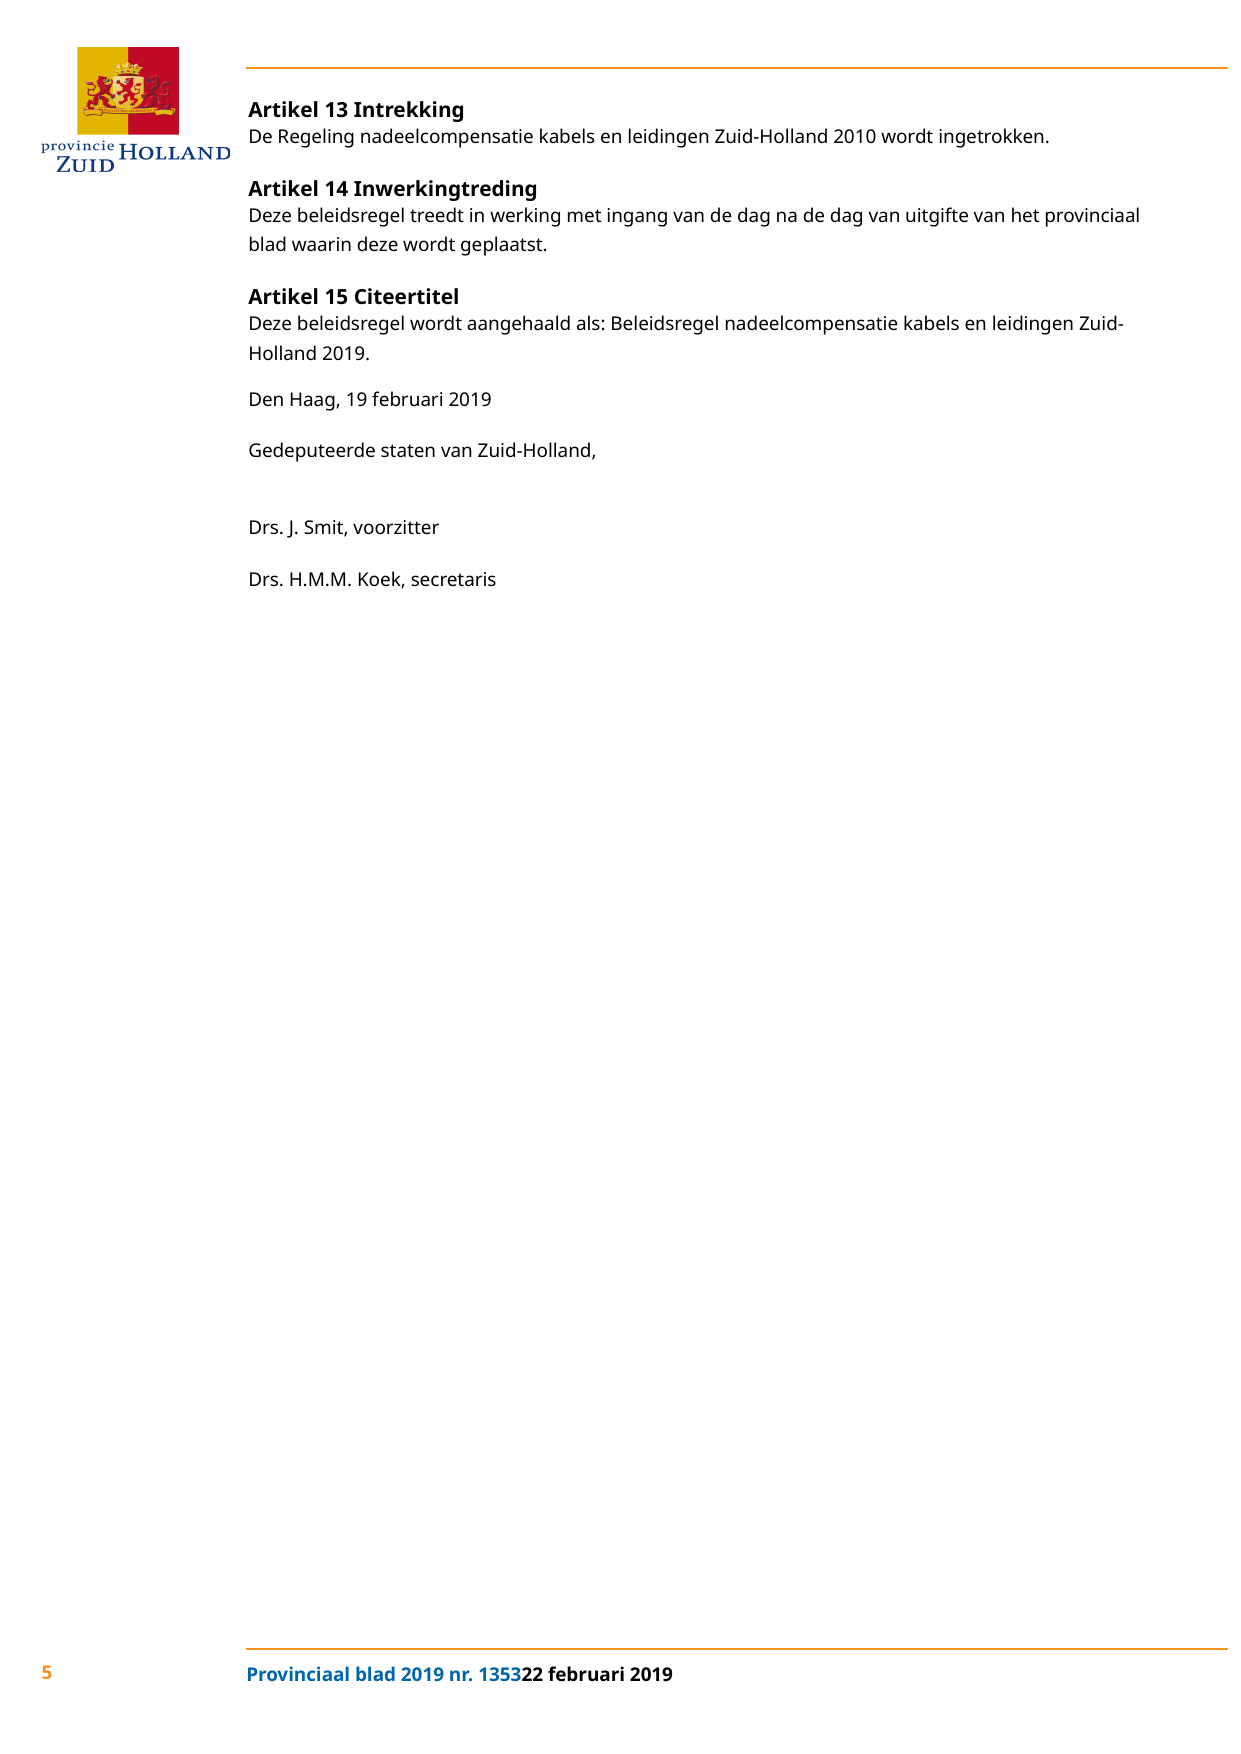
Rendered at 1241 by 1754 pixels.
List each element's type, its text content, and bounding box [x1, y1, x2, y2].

text Artikel 13 Intrekking [248, 95, 1152, 123]
text Drs. J. Smit, voorzitter [248, 514, 1152, 540]
text Deze beleidsregel treedt in werking met ingang van de dag na de dag van uitgifte van het provinciaal blad waarin deze wordt geplaatst. [248, 202, 1152, 257]
text Gedeputeerde staten van Zuid-Holland, [248, 437, 1152, 463]
text Deze beleidsregel wordt aangehaald als: Beleidsregel nadeelcompensatie kabels en leidingen Zuid-Holland 2019. [248, 311, 1152, 366]
picture [41, 47, 231, 172]
text Drs. H.M.M. Koek, secretaris [248, 566, 1152, 592]
text De Regeling nadeelcompensatie kabels en leidingen Zuid-Holland 2010 wordt ingetrokken. [248, 123, 1152, 149]
text Den Haag, 19 februari 2019 [248, 386, 1152, 411]
text Artikel 14 Inwerkingtreding [248, 174, 1152, 202]
text Artikel 15 Citeertitel [248, 282, 1152, 311]
